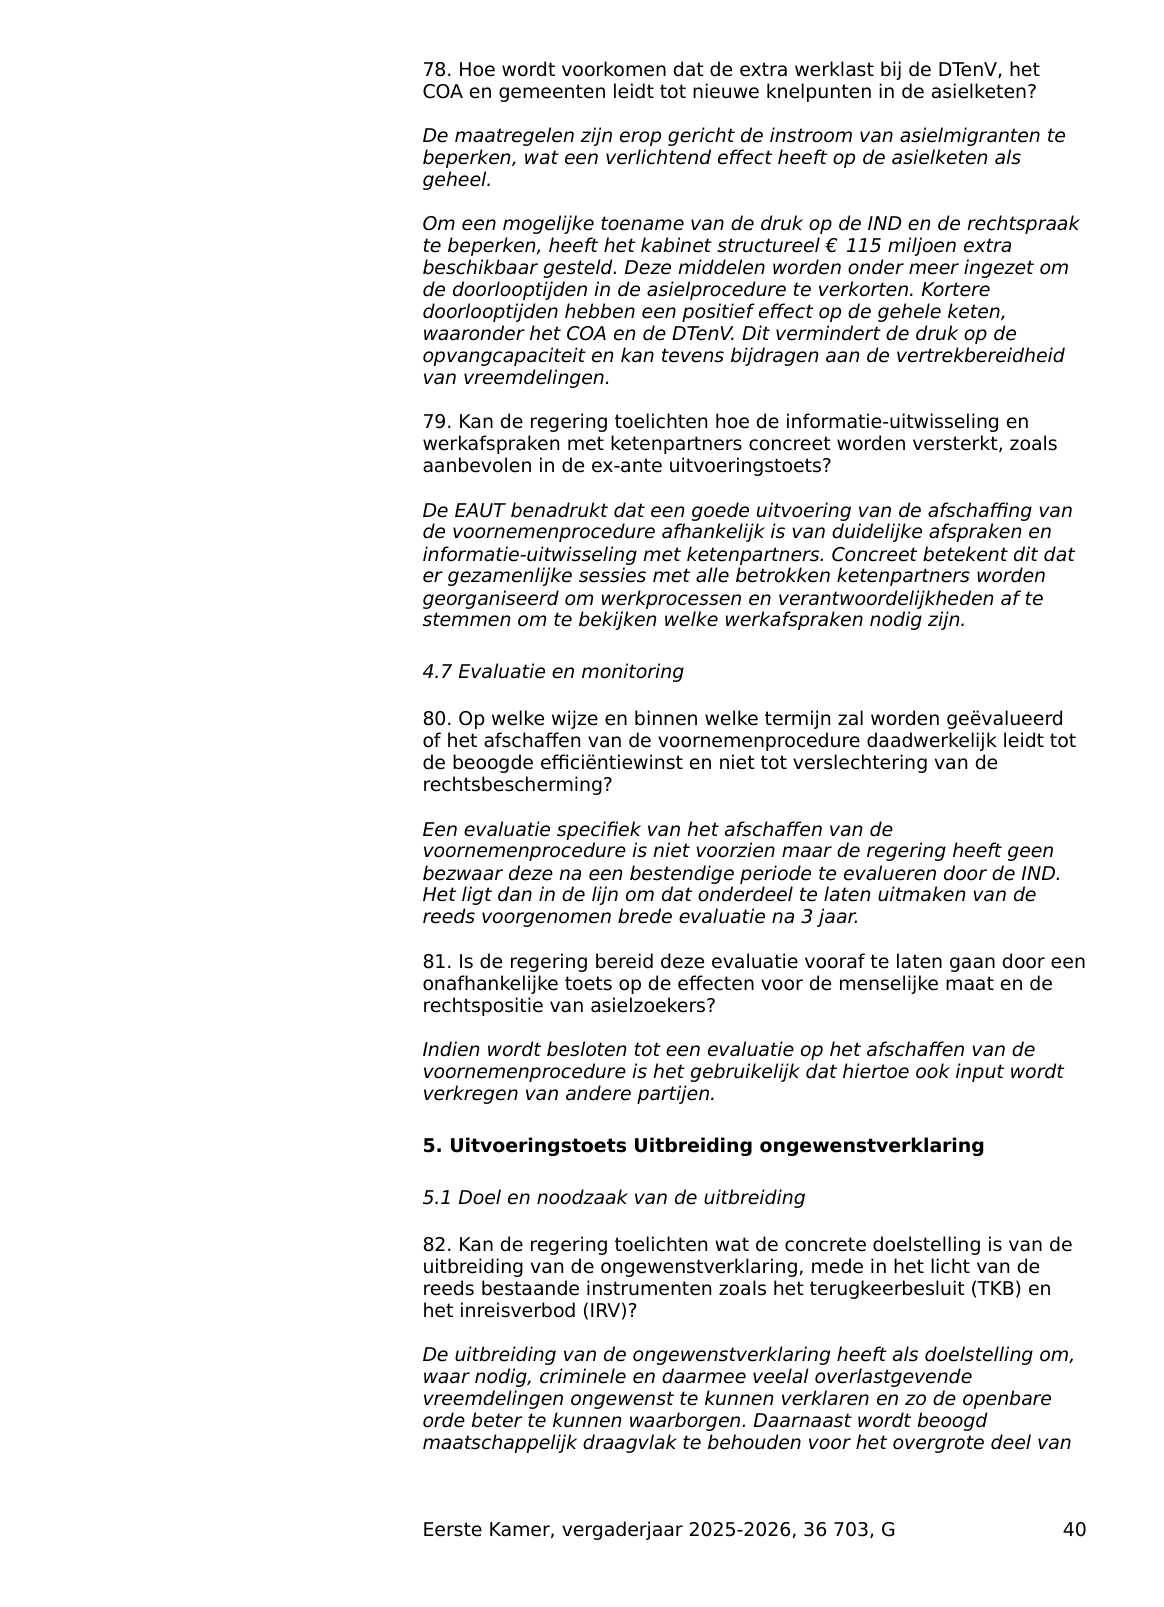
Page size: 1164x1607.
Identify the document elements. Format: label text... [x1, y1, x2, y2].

text 82. Kan de regering toelichten wat de concrete doelstelling is van de uitbreiding van de ongewenstverklaring, mede in het licht van de reeds bestaande instrumenten zoals het terugkeerbesluit (TKB) en het inreisverbod (IRV)? [422, 1233, 1087, 1321]
text De uitbreiding van de ongewenstverklaring heeft als doelstelling om, waar nodig, criminele en daarmee veelal overlastgevende vreemdelingen ongewenst te kunnen verklaren en zo de openbare orde beter te kunnen waarborgen. Daarnaast wordt beoogd maatschappelijk draagvlak te behouden voor het overgrote deel van [422, 1344, 1087, 1453]
text 80. Op welke wijze en binnen welke termijn zal worden geëvalueerd of het afschaffen van de voornemenprocedure daadwerkelijk leidt tot de beoogde efficiëntiewinst en niet tot verslechtering van de rechtsbescherming? [422, 708, 1087, 796]
subtitle 5. Uitvoeringstoets Uitbreiding ongewenstverklaring [422, 1134, 1087, 1157]
text 81. Is de regering bereid deze evaluatie vooraf te laten gaan door een onafhankelijke toets op de effecten voor de menselijke maat en de rechtspositie van asielzoekers? [422, 951, 1087, 1016]
text Om een mogelijke toename van de druk op de IND en de rechtspraak te beperken, heeft het kabinet structureel € 115 miljoen extra beschikbaar gesteld. Deze middelen worden onder meer ingezet om de doorlooptijden in de asielprocedure te verkorten. Kortere doorlooptijden hebben een positief effect op de gehele keten, waaronder het COA en de DTenV. Dit vermindert de druk op de opvangcapaciteit en kan tevens bijdragen aan de vertrekbereidheid van vreemdelingen. [422, 213, 1087, 389]
subtitle 4.7 Evaluatie en monitoring [422, 661, 1087, 683]
text De EAUT benadrukt dat een goede uitvoering van de afschaffing van de voornemenprocedure afhankelijk is van duidelijke afspraken en informatie-uitwisseling met ketenpartners. Concreet betekent dit dat er gezamenlijke sessies met alle betrokken ketenpartners worden georganiseerd om werkprocessen en verantwoordelijkheden af te stemmen om te bekijken welke werkafspraken nodig zijn. [422, 499, 1087, 631]
text Een evaluatie specifiek van het afschaffen van de voornemenprocedure is niet voorzien maar de regering heeft geen bezwaar deze na een bestendige periode te evalueren door de IND. Het ligt dan in de lijn om dat onderdeel te laten uitmaken van de reeds voorgenomen brede evaluatie na 3 jaar. [422, 818, 1087, 928]
text Indien wordt besloten tot een evaluatie op het afschaffen van de voornemenprocedure is het gebruikelijk dat hiertoe ook input wordt verkregen van andere partijen. [422, 1039, 1087, 1104]
subtitle 5.1 Doel en noodzaak van de uitbreiding [422, 1187, 1087, 1208]
text 78. Hoe wordt voorkomen dat de extra werklast bij de DTenV, het COA en gemeenten leidt tot nieuwe knelpunten in de asielketen? [422, 59, 1087, 103]
text De maatregelen zijn erop gericht de instroom van asielmigranten te beperken, wat een verlichtend effect heeft op de asielketen als geheel. [422, 125, 1087, 191]
text 79. Kan de regering toelichten hoe de informatie-uitwisseling en werkafspraken met ketenpartners concreet worden versterkt, zoals aanbevolen in de ex-ante uitvoeringstoets? [422, 411, 1087, 477]
